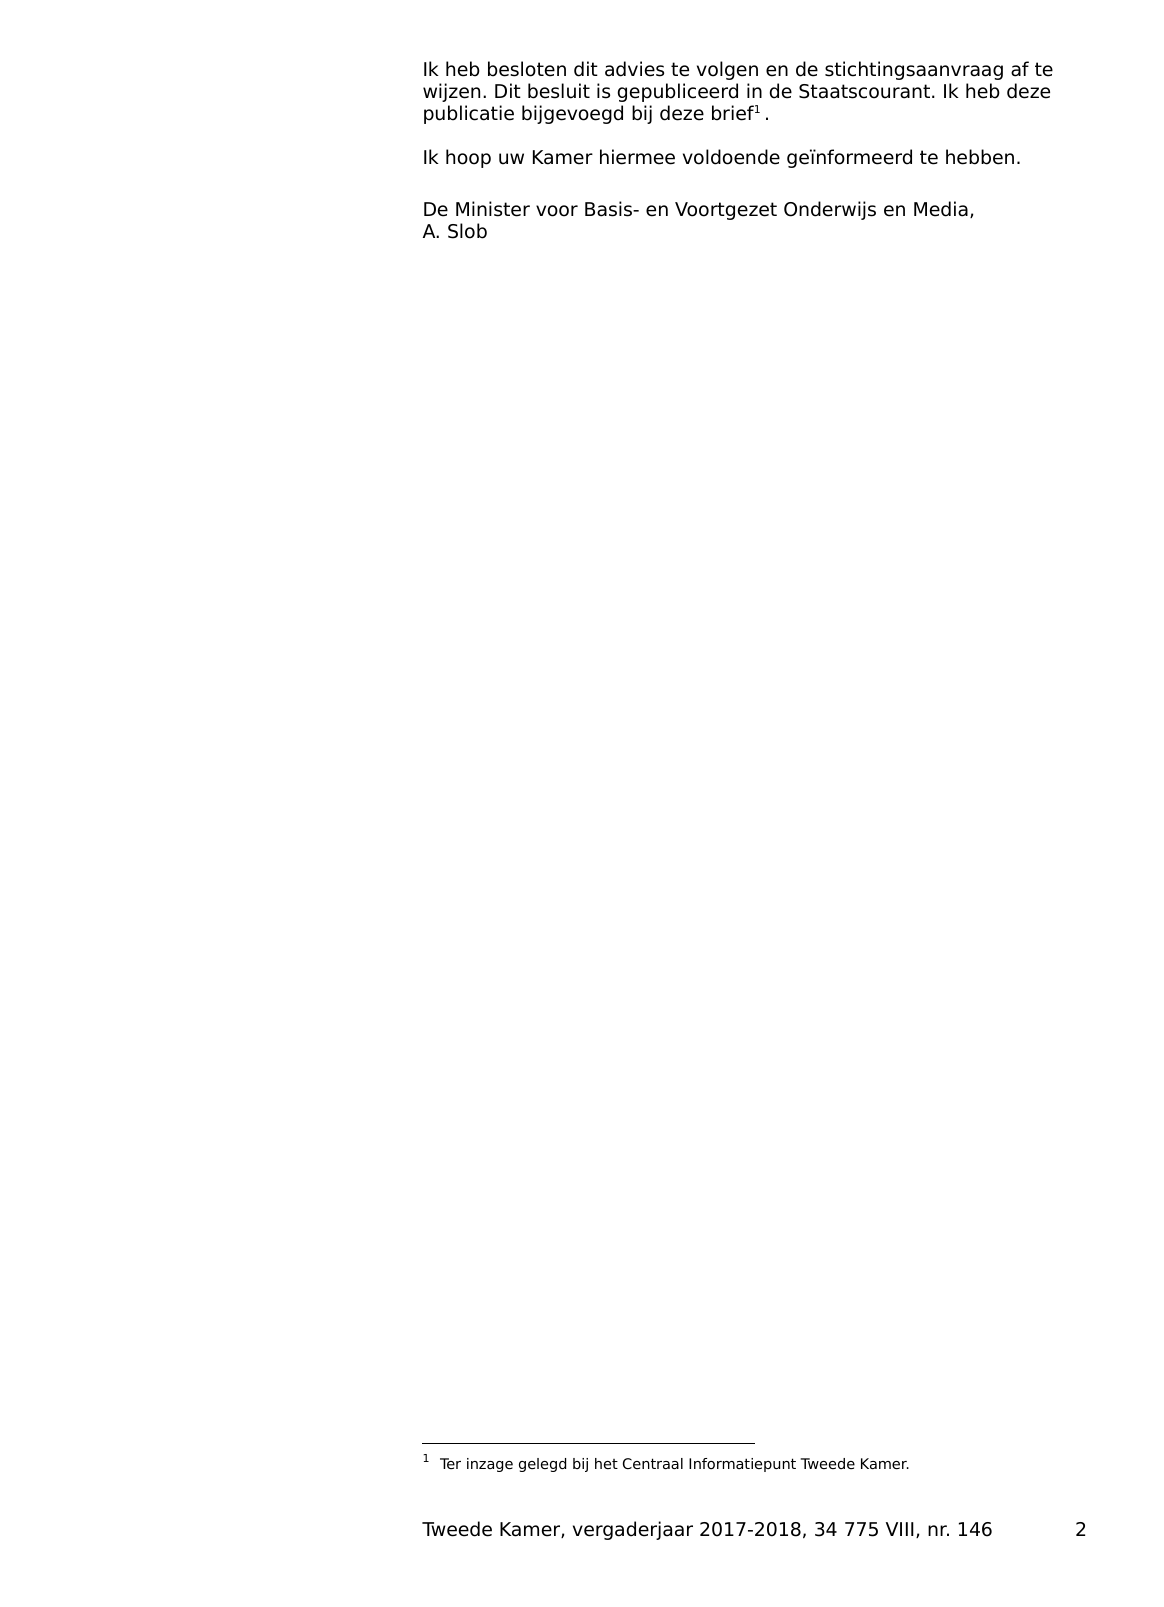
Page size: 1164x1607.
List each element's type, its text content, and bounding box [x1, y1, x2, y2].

text Ik hoop uw Kamer hiermee voldoende geïnformeerd te hebben. [422, 147, 1087, 169]
text Ter inzage gelegd bij het Centraal Informatiepunt Tweede Kamer. [422, 1452, 1087, 1474]
text Ik heb besloten dit advies te volgen en de stichtingsaanvraag af te wijzen. Dit besluit is gepubliceerd in de Staatscourant. Ik heb deze publicatie bijgevoegd bij deze brief. [422, 59, 1087, 125]
text De Minister voor Basis- en Voortgezet Onderwijs en Media, A. Slob [422, 199, 1087, 243]
